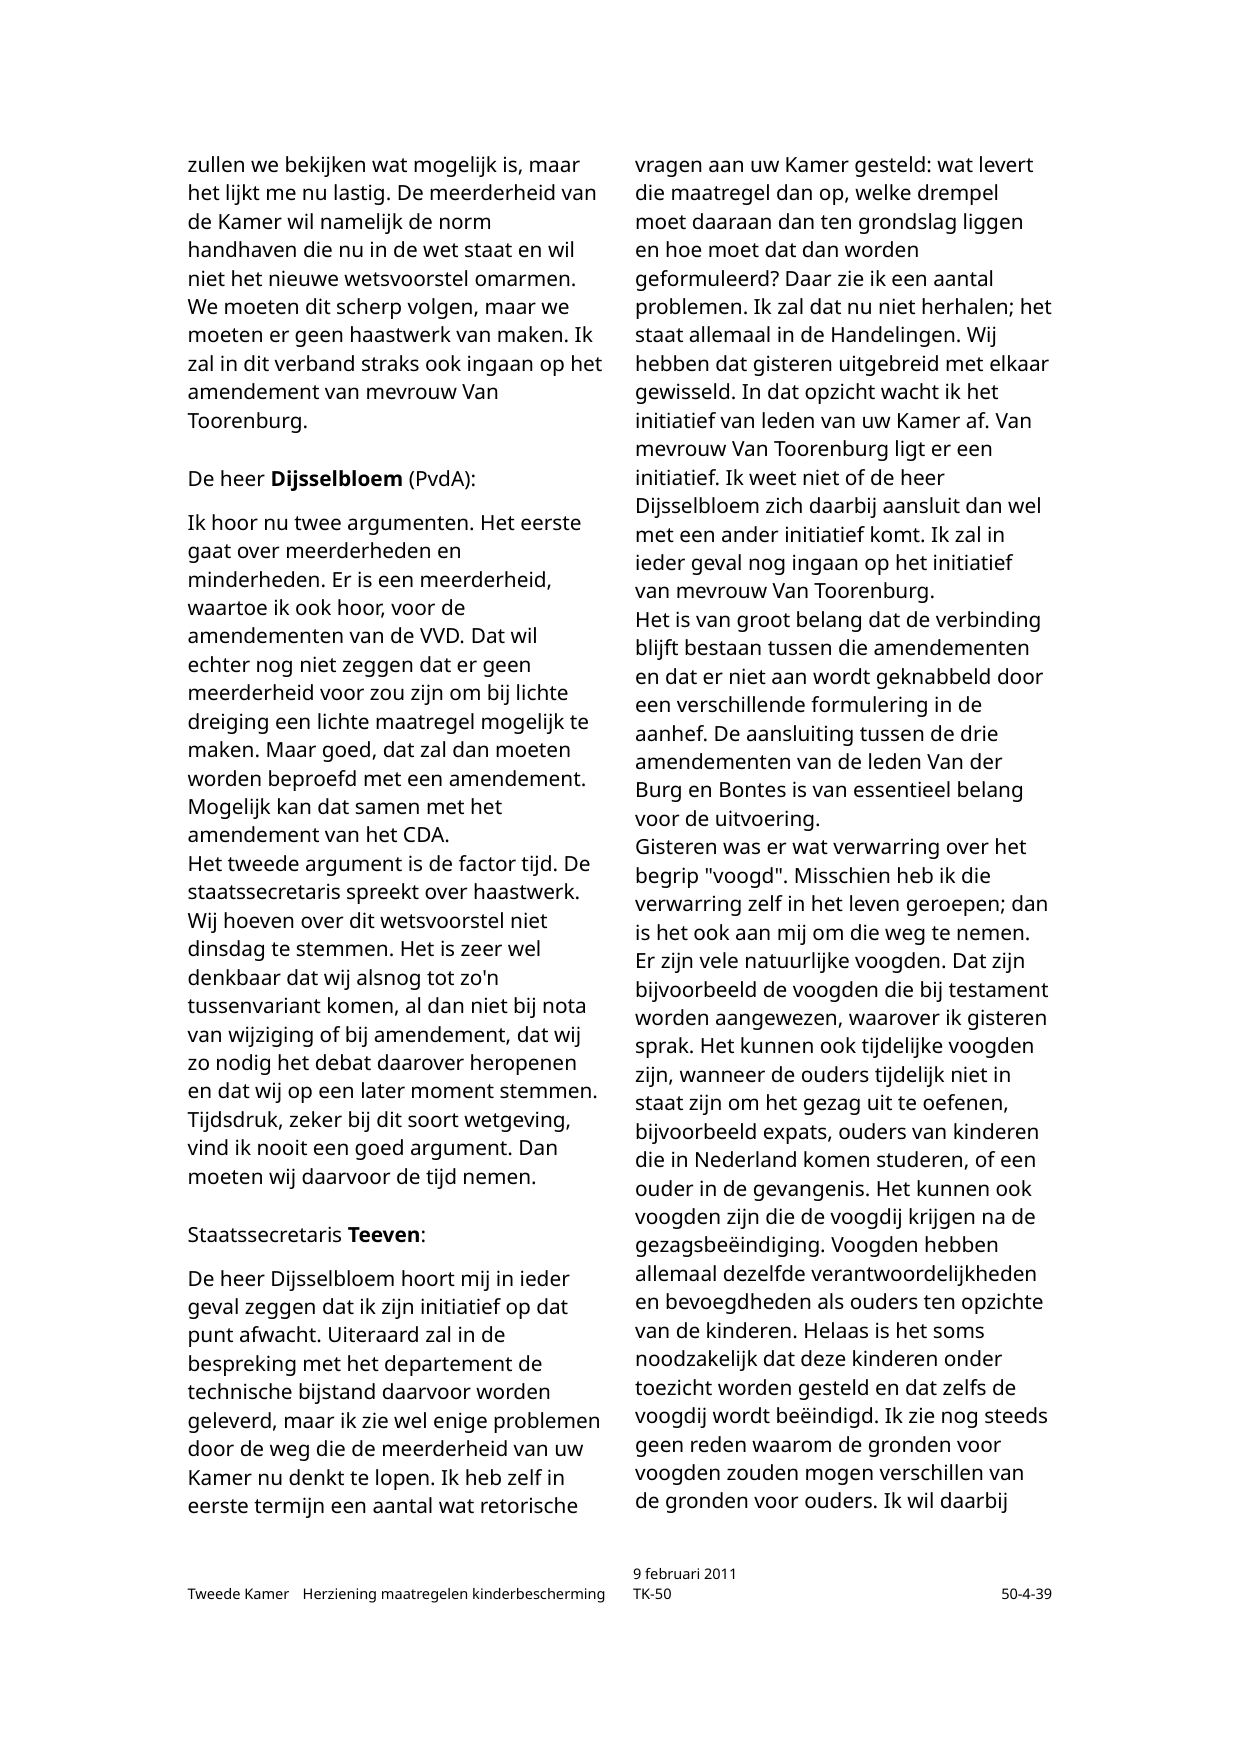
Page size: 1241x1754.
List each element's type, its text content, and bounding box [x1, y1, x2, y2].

text Het is van groot belang dat de verbinding blijft bestaan tussen die amendementen en dat er niet aan wordt geknabbeld door een verschillende formulering in de aanhef. De aansluiting tussen de drie amendementen van de leden Van der Burg en Bontes is van essentieel belang voor de uitvoering. [635, 605, 1053, 832]
text De heer Dijsselbloem hoort mij in ieder geval zeggen dat ik zijn initiatief op dat punt afwacht. Uiteraard zal in de bespreking met het departement de technische bijstand daarvoor worden geleverd, maar ik zie wel enige problemen door de weg die de meerderheid van uw Kamer nu denkt te lopen. Ik heb zelf in eerste termijn een aantal wat retorische [187, 1264, 605, 1520]
text Staatssecretaris Teeven: [187, 1220, 605, 1249]
text Ik hoor nu twee argumenten. Het eerste gaat over meerderheden en minderheden. Er is een meerderheid, waartoe ik ook hoor, voor de amendementen van de VVD. Dat wil echter nog niet zeggen dat er geen meerderheid voor zou zijn om bij lichte dreiging een lichte maatregel mogelijk te maken. Maar goed, dat zal dan moeten worden beproefd met een amendement. Mogelijk kan dat samen met het amendement van het CDA. [187, 508, 605, 849]
text vragen aan uw Kamer gesteld: wat levert die maatregel dan op, welke drempel moet daaraan dan ten grondslag liggen en hoe moet dat dan worden geformuleerd? Daar zie ik een aantal problemen. Ik zal dat nu niet herhalen; het staat allemaal in de Handelingen. Wij hebben dat gisteren uitgebreid met elkaar gewisseld. In dat opzicht wacht ik het initiatief van leden van uw Kamer af. Van mevrouw Van Toorenburg ligt er een initiatief. Ik weet niet of de heer Dijsselbloem zich daarbij aansluit dan wel met een ander initiatief komt. Ik zal in ieder geval nog ingaan op het initiatief van mevrouw Van Toorenburg. [635, 150, 1053, 605]
text Het tweede argument is de factor tijd. De staatssecretaris spreekt over haastwerk. Wij hoeven over dit wetsvoorstel niet dinsdag te stemmen. Het is zeer wel denkbaar dat wij alsnog tot zo'n tussenvariant komen, al dan niet bij nota van wijziging of bij amendement, dat wij zo nodig het debat daarover heropenen en dat wij op een later moment stemmen. Tijdsdruk, zeker bij dit soort wetgeving, vind ik nooit een goed argument. Dan moeten wij daarvoor de tijd nemen. [187, 849, 605, 1190]
text De heer Dijsselbloem (PvdA): [187, 464, 605, 493]
text Gisteren was er wat verwarring over het begrip "voogd". Misschien heb ik die verwarring zelf in het leven geroepen; dan is het ook aan mij om die weg te nemen. Er zijn vele natuurlijke voogden. Dat zijn bijvoorbeeld de voogden die bij testament worden aangewezen, waarover ik gisteren sprak. Het kunnen ook tijdelijke voogden zijn, wanneer de ouders tijdelijk niet in staat zijn om het gezag uit te oefenen, bijvoorbeeld expats, ouders van kinderen die in Nederland komen studeren, of een ouder in de gevangenis. Het kunnen ook voogden zijn die de voogdij krijgen na de gezagsbeëindiging. Voogden hebben allemaal dezelfde verantwoordelijkheden en bevoegdheden als ouders ten opzichte van de kinderen. Helaas is het soms noodzakelijk dat deze kinderen onder toezicht worden gesteld en dat zelfs de voogdij wordt beëindigd. Ik zie nog steeds geen reden waarom de gronden voor voogden zouden mogen verschillen van de gronden voor ouders. Ik wil daarbij [635, 832, 1053, 1515]
text zullen we bekijken wat mogelijk is, maar het lijkt me nu lastig. De meerderheid van de Kamer wil namelijk de norm handhaven die nu in de wet staat en wil niet het nieuwe wetsvoorstel omarmen. We moeten dit scherp volgen, maar we moeten er geen haastwerk van maken. Ik zal in dit verband straks ook ingaan op het amendement van mevrouw Van Toorenburg. [187, 150, 605, 434]
